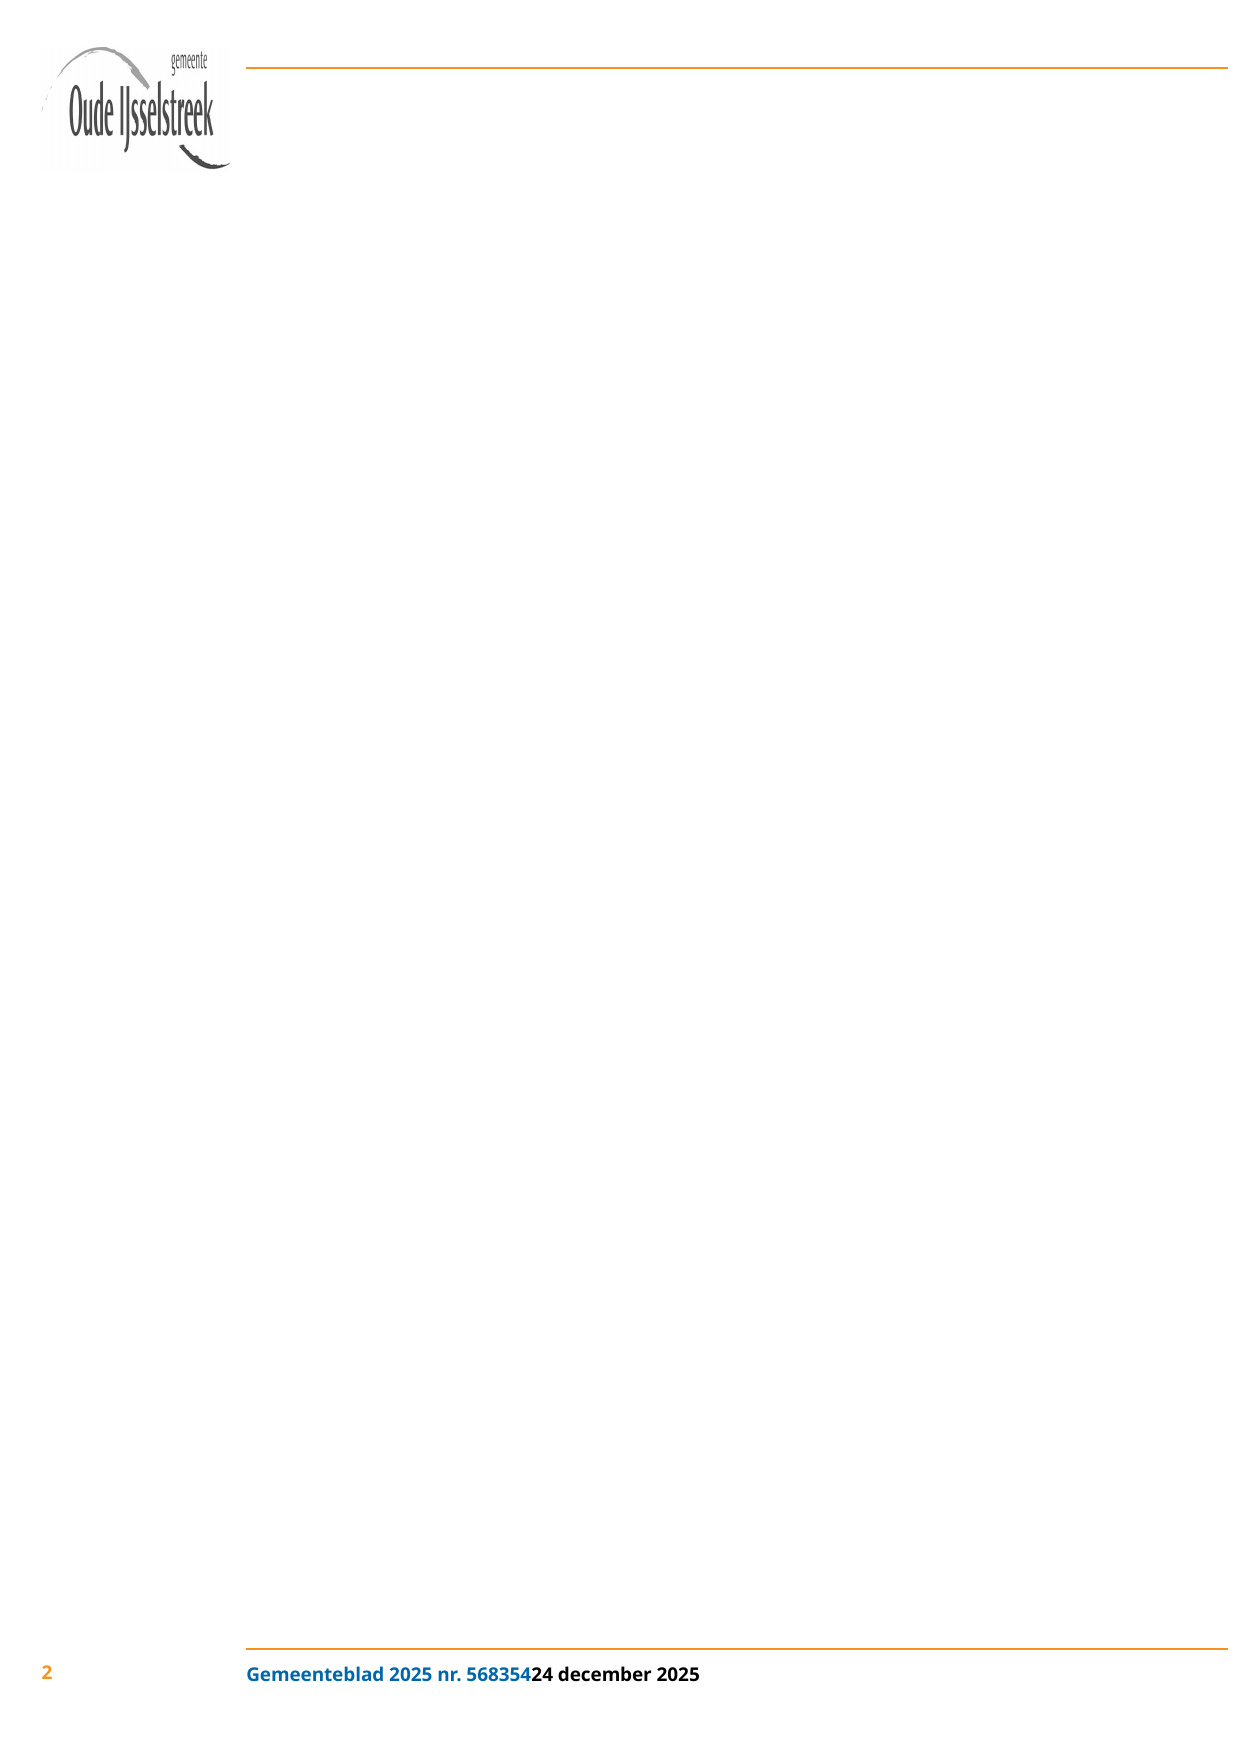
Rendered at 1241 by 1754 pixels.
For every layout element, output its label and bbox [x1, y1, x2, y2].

picture [41, 47, 231, 172]
